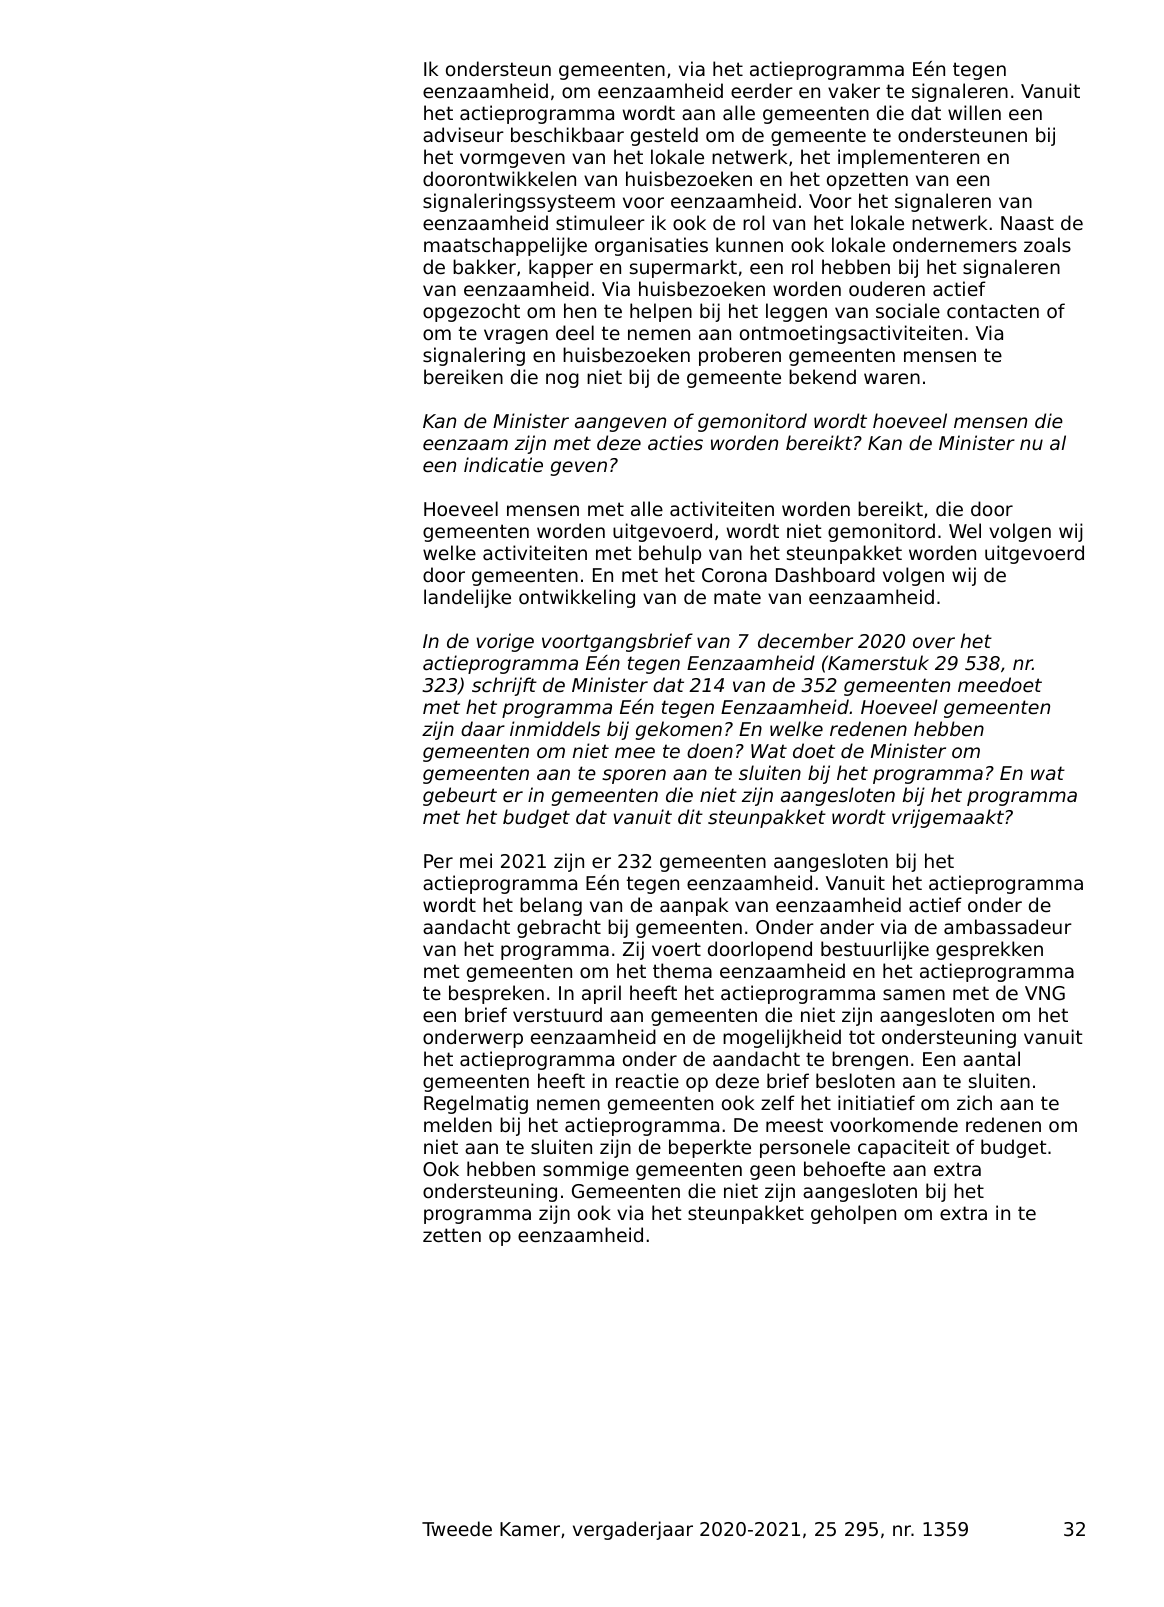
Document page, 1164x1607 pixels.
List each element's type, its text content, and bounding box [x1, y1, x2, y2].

text Ik ondersteun gemeenten, via het actieprogramma Eén tegen eenzaamheid, om eenzaamheid eerder en vaker te signaleren. Vanuit het actieprogramma wordt aan alle gemeenten die dat willen een adviseur beschikbaar gesteld om de gemeente te ondersteunen bij het vormgeven van het lokale netwerk, het implementeren en doorontwikkelen van huisbezoeken en het opzetten van een signaleringssysteem voor eenzaamheid. Voor het signaleren van eenzaamheid stimuleer ik ook de rol van het lokale netwerk. Naast de maatschappelijke organisaties kunnen ook lokale ondernemers zoals de bakker, kapper en supermarkt, een rol hebben bij het signaleren van eenzaamheid. Via huisbezoeken worden ouderen actief opgezocht om hen te helpen bij het leggen van sociale contacten of om te vragen deel te nemen aan ontmoetingsactiviteiten. Via signalering en huisbezoeken proberen gemeenten mensen te bereiken die nog niet bij de gemeente bekend waren. [422, 59, 1087, 389]
text Per mei 2021 zijn er 232 gemeenten aangesloten bij het actieprogramma Eén tegen eenzaamheid. Vanuit het actieprogramma wordt het belang van de aanpak van eenzaamheid actief onder de aandacht gebracht bij gemeenten. Onder ander via de ambassadeur van het programma. Zij voert doorlopend bestuurlijke gesprekken met gemeenten om het thema eenzaamheid en het actieprogramma te bespreken. In april heeft het actieprogramma samen met de VNG een brief verstuurd aan gemeenten die niet zijn aangesloten om het onderwerp eenzaamheid en de mogelijkheid tot ondersteuning vanuit het actieprogramma onder de aandacht te brengen. Een aantal gemeenten heeft in reactie op deze brief besloten aan te sluiten. Regelmatig nemen gemeenten ook zelf het initiatief om zich aan te melden bij het actieprogramma. De meest voorkomende redenen om niet aan te sluiten zijn de beperkte personele capaciteit of budget. Ook hebben sommige gemeenten geen behoefte aan extra ondersteuning. Gemeenten die niet zijn aangesloten bij het programma zijn ook via het steunpakket geholpen om extra in te zetten op eenzaamheid. [422, 851, 1087, 1247]
text Kan de Minister aangeven of gemonitord wordt hoeveel mensen die eenzaam zijn met deze acties worden bereikt? Kan de Minister nu al een indicatie geven? [422, 411, 1087, 477]
text In de vorige voortgangsbrief van 7 december 2020 over het actieprogramma Eén tegen Eenzaamheid (Kamerstuk 29 538, nr. 323) schrijft de Minister dat 214 van de 352 gemeenten meedoet met het programma Eén tegen Eenzaamheid. Hoeveel gemeenten zijn daar inmiddels bij gekomen? En welke redenen hebben gemeenten om niet mee te doen? Wat doet de Minister om gemeenten aan te sporen aan te sluiten bij het programma? En wat gebeurt er in gemeenten die niet zijn aangesloten bij het programma met het budget dat vanuit dit steunpakket wordt vrijgemaakt? [422, 631, 1087, 829]
text Hoeveel mensen met alle activiteiten worden bereikt, die door gemeenten worden uitgevoerd, wordt niet gemonitord. Wel volgen wij welke activiteiten met behulp van het steunpakket worden uitgevoerd door gemeenten. En met het Corona Dashboard volgen wij de landelijke ontwikkeling van de mate van eenzaamheid. [422, 499, 1087, 609]
